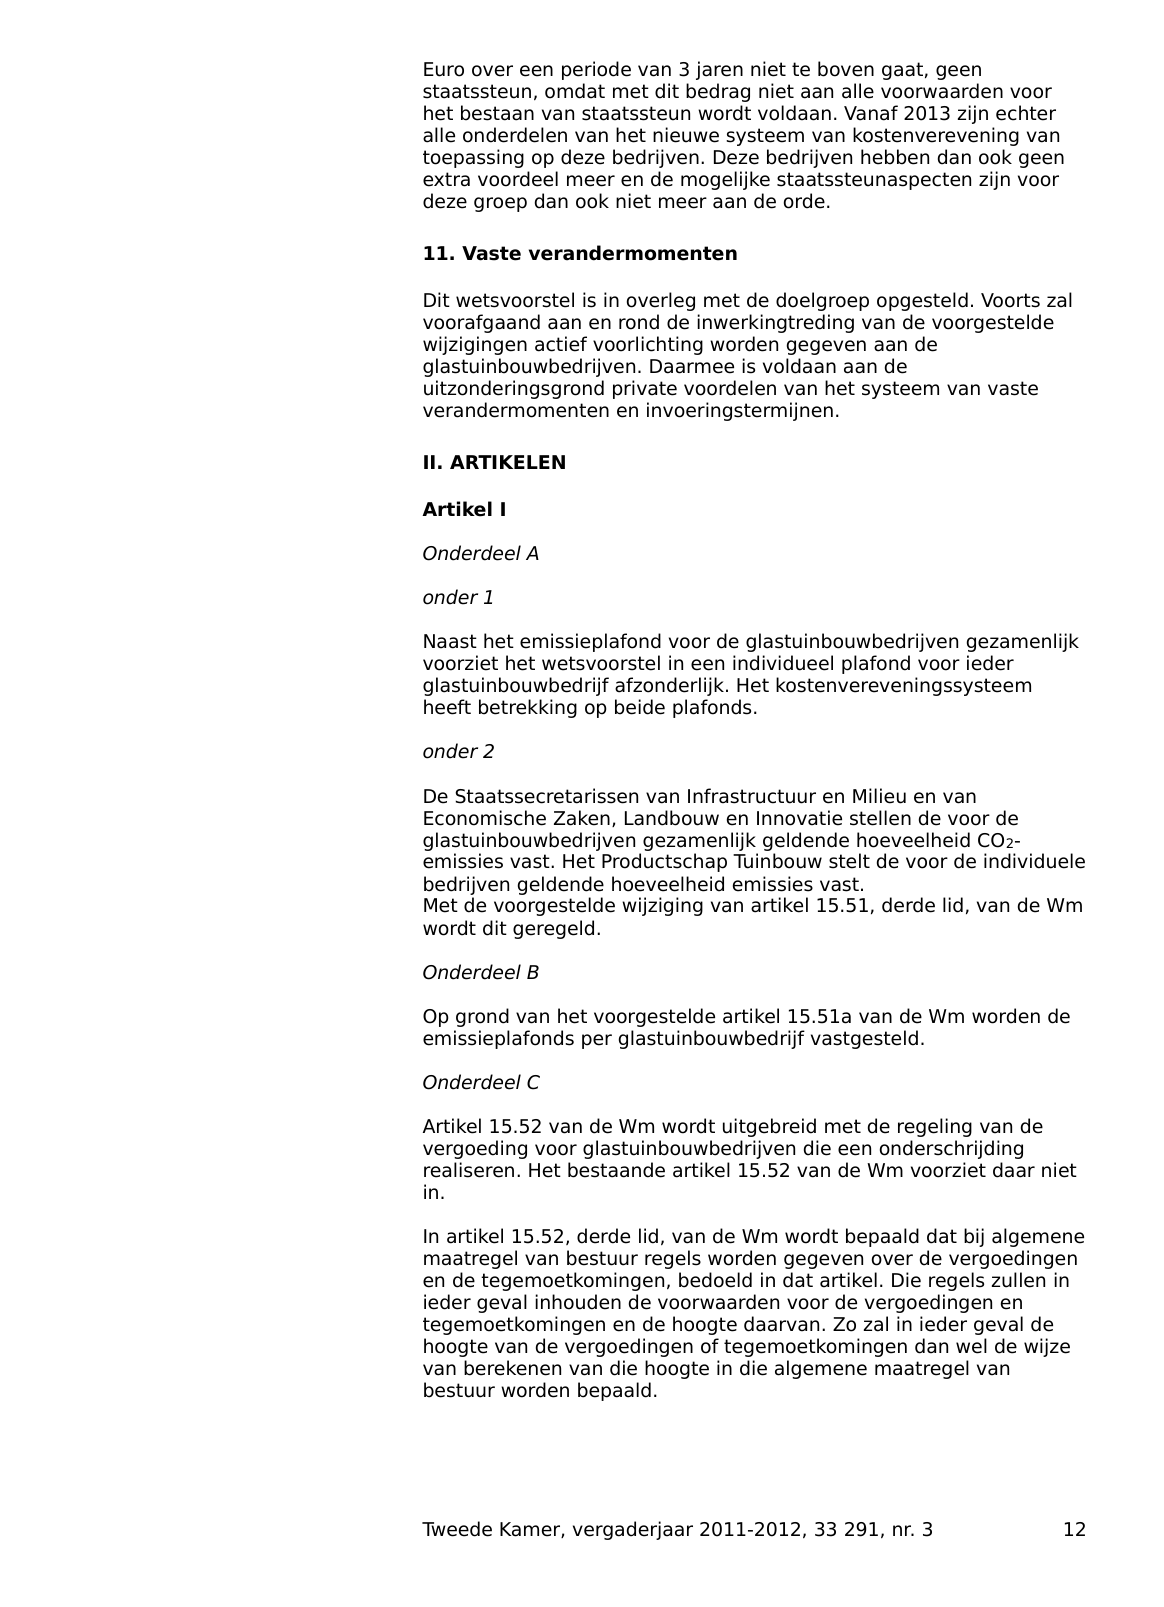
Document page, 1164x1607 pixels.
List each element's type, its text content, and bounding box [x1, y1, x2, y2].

text Met de voorgestelde wijziging van artikel 15.51, derde lid, van de Wm wordt dit geregeld. [422, 895, 1087, 939]
text Artikel 15.52 van de Wm wordt uitgebreid met de regeling van de vergoeding voor glastuinbouwbedrijven die een onderschrijding realiseren. Het bestaande artikel 15.52 van de Wm voorziet daar niet in. [422, 1116, 1087, 1204]
text Dit wetsvoorstel is in overleg met de doelgroep opgesteld. Voorts zal voorafgaand aan en rond de inwerkingtreding van de voorgestelde wijzigingen actief voorlichting worden gegeven aan de glastuinbouwbedrijven. Daarmee is voldaan aan de uitzonderingsgrond private voordelen van het systeem van vaste verandermomenten en invoeringstermijnen. [422, 290, 1087, 422]
subtitle Onderdeel A [422, 543, 1087, 565]
subtitle Onderdeel B [422, 962, 1087, 983]
subtitle 11. Vaste verandermomenten [422, 243, 1087, 265]
subtitle Artikel I [422, 499, 1087, 521]
text Euro over een periode van 3 jaren niet te boven gaat, geen staatssteun, omdat met dit bedrag niet aan alle voorwaarden voor het bestaan van staatssteun wordt voldaan. Vanaf 2013 zijn echter alle onderdelen van het nieuwe systeem van kostenverevening van toepassing op deze bedrijven. Deze bedrijven hebben dan ook geen extra voordeel meer en de mogelijke staatssteunaspecten zijn voor deze groep dan ook niet meer aan de orde. [422, 59, 1087, 213]
text In artikel 15.52, derde lid, van de Wm wordt bepaald dat bij algemene maatregel van bestuur regels worden gegeven over de vergoedingen en de tegemoetkomingen, bedoeld in dat artikel. Die regels zullen in ieder geval inhouden de voorwaarden voor de vergoedingen en tegemoetkomingen en de hoogte daarvan. Zo zal in ieder geval de hoogte van de vergoedingen of tegemoetkomingen dan wel de wijze van berekenen van die hoogte in die algemene maatregel van bestuur worden bepaald. [422, 1226, 1087, 1402]
subtitle onder 1 [422, 587, 1087, 609]
subtitle onder 2 [422, 741, 1087, 763]
subtitle Onderdeel C [422, 1072, 1087, 1094]
text Naast het emissieplafond voor de glastuinbouwbedrijven gezamenlijk voorziet het wetsvoorstel in een individueel plafond voor ieder glastuinbouwbedrijf afzonderlijk. Het kostenvereveningssysteem heeft betrekking op beide plafonds. [422, 631, 1087, 719]
text Op grond van het voorgestelde artikel 15.51a van de Wm worden de emissieplafonds per glastuinbouwbedrijf vastgesteld. [422, 1006, 1087, 1050]
text De Staatssecretarissen van Infrastructuur en Milieu en van Economische Zaken, Landbouw en Innovatie stellen de voor de glastuinbouwbedrijven gezamenlijk geldende hoeveelheid CO2-emissies vast. Het Productschap Tuinbouw stelt de voor de individuele bedrijven geldende hoeveelheid emissies vast. [422, 786, 1087, 895]
subtitle II. ARTIKELEN [422, 452, 1087, 474]
